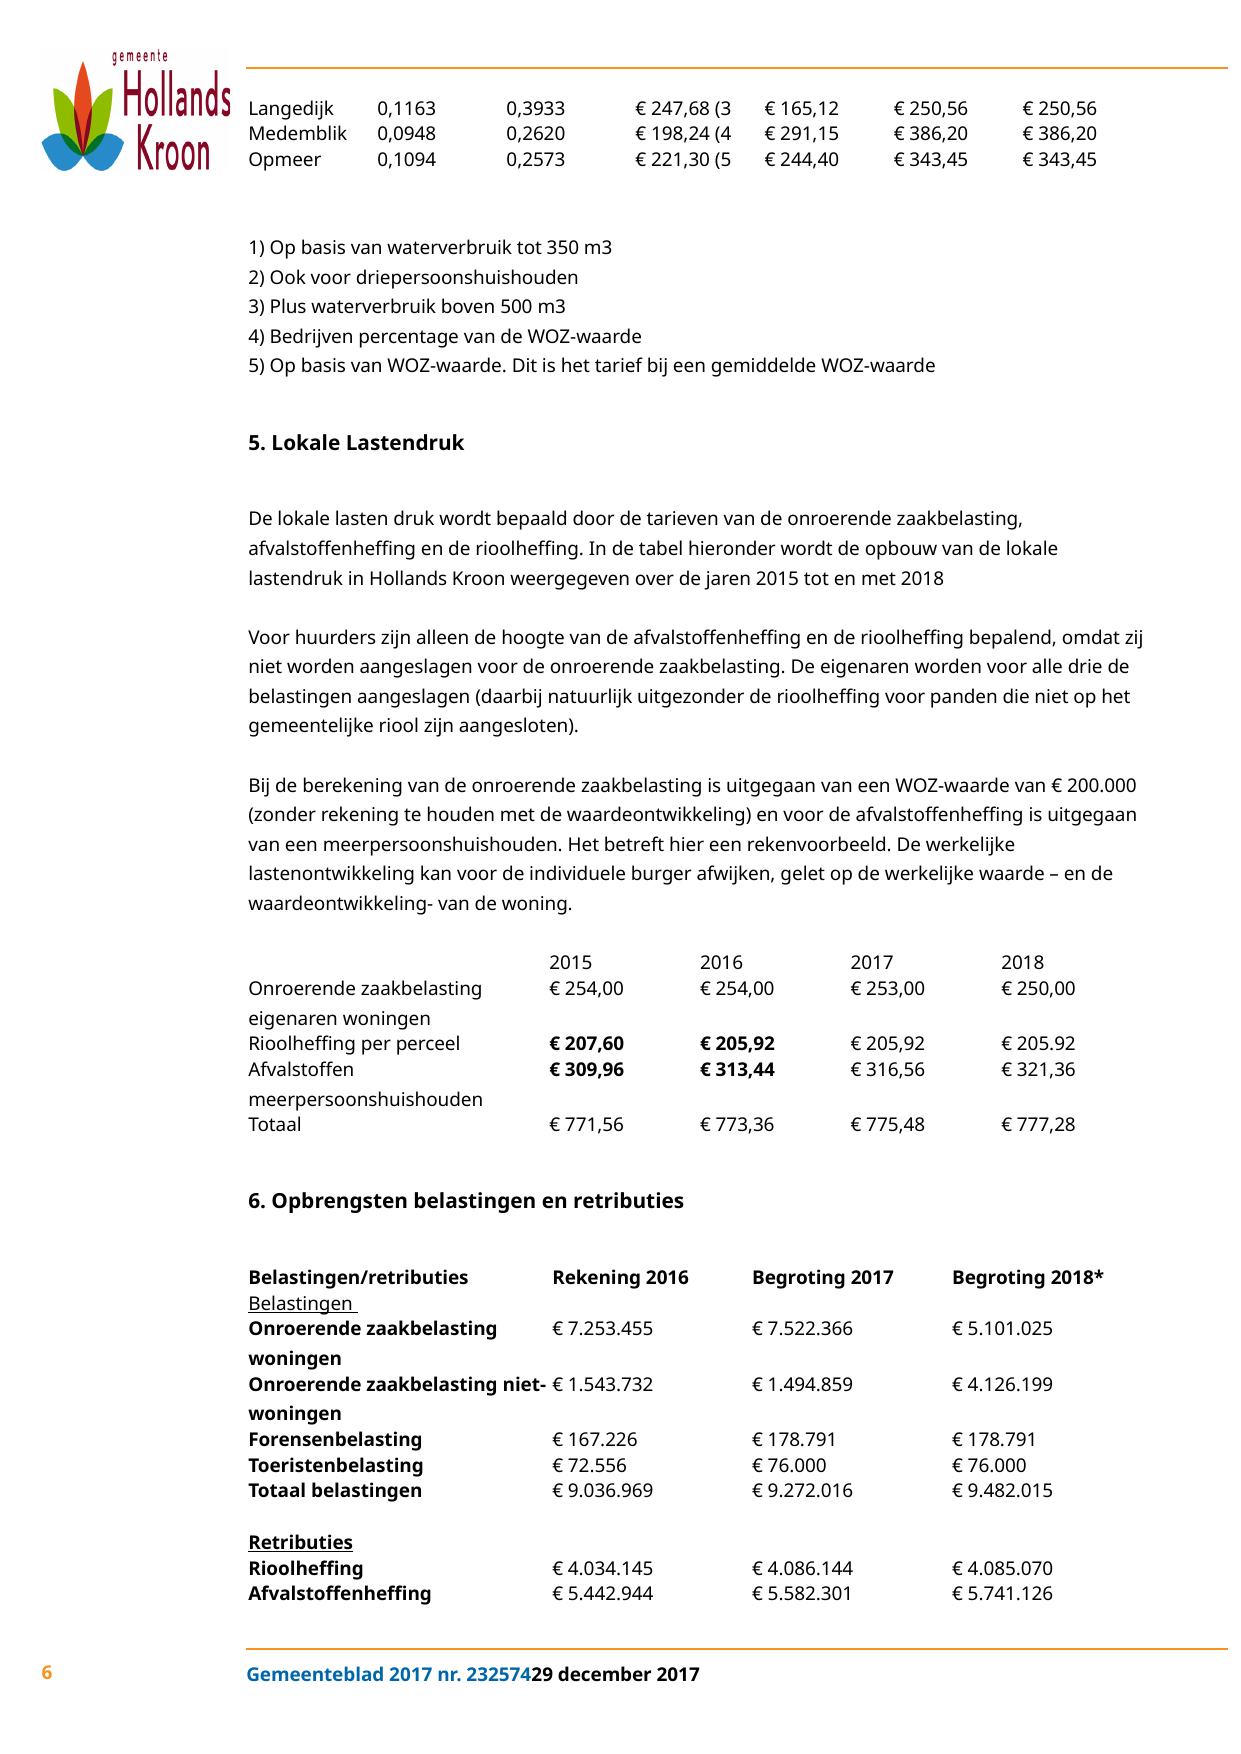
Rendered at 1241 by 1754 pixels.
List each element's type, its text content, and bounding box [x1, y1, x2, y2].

text 6. Opbrengsten belastingen en retributies [248, 1186, 1152, 1214]
table_cell [552, 1290, 752, 1315]
text 5) Op basis van WOZ-waarde. Dit is het tarief bij een gemiddelde WOZ-waarde [248, 353, 1152, 378]
text 3) Plus waterverbruik boven 500 m3 [248, 293, 1152, 319]
table_cell € 4.034.145 [552, 1555, 752, 1580]
table_cell [752, 1290, 952, 1315]
table_header Begroting 2018* [952, 1264, 1152, 1290]
table_cell € 313,44 [700, 1056, 850, 1112]
table_cell Opmeer [248, 146, 377, 172]
table_cell € 254,00 [700, 975, 850, 1031]
table_cell € 178.791 [952, 1426, 1152, 1452]
table_cell € 5.741.126 [952, 1580, 1152, 1606]
table_cell [952, 1503, 1152, 1529]
table_cell € 7.522.366 [752, 1315, 952, 1371]
table_header 2015 [549, 950, 700, 975]
table_cell Onroerende zaakbelasting niet-woningen [248, 1371, 552, 1426]
table_cell 0,2620 [506, 121, 635, 146]
text 5. Lokale Lastendruk [248, 428, 1152, 456]
table_cell 0,1094 [377, 146, 506, 172]
table_cell 0,0948 [377, 121, 506, 146]
table_header Rekening 2016 [552, 1264, 752, 1290]
table_cell Rioolheffing [248, 1555, 552, 1580]
table_cell [952, 1529, 1152, 1555]
table_cell € 205.92 [1001, 1031, 1152, 1056]
table_cell € 205,92 [700, 1031, 850, 1056]
table_cell € 775,48 [850, 1112, 1001, 1137]
text Voor huurders zijn alleen de hoogte van de afvalstoffenheffing en de rioolheffing bepalend, omdat zij niet worden aangeslagen voor de onroerende zaakbelasting. De eigenaren worden voor alle drie de belastingen aangeslagen (daarbij natuurlijk uitgezonder de rioolheffing voor panden die niet op het gemeentelijke riool zijn aangesloten). [248, 624, 1152, 738]
table_cell 0,1163 [377, 95, 506, 121]
table_cell € 316,56 [850, 1056, 1001, 1112]
table_cell € 207,60 [549, 1031, 700, 1056]
table_cell [952, 1290, 1152, 1315]
table_cell € 76.000 [752, 1452, 952, 1477]
table_cell € 343,45 [1023, 146, 1152, 172]
text Bij de berekening van de onroerende zaakbelasting is uitgegaan van een WOZ-waarde van € 200.000 (zonder rekening te houden met de waardeontwikkeling) en voor de afvalstoffenheffing is uitgegaan van een meerpersoonshuishouden. Het betreft hier een rekenvoorbeeld. De werkelijke lastenontwikkeling kan voor de individuele burger afwijken, gelet op de werkelijke waarde – en de waardeontwikkeling- van de woning. [248, 772, 1152, 916]
table_cell € 76.000 [952, 1452, 1152, 1477]
picture [41, 47, 231, 172]
text De lokale lasten druk wordt bepaald door de tarieven van de onroerende zaakbelasting, afvalstoffenheffing en de rioolheffing. In de tabel hieronder wordt de opbouw van de lokale lastendruk in Hollands Kroon weergegeven over de jaren 2015 tot en met 2018 [248, 506, 1152, 591]
table_cell Onroerende zaakbelasting woningen [248, 1315, 552, 1371]
table_cell € 250,00 [1001, 975, 1152, 1031]
table_cell Onroerende zaakbelasting eigenaren woningen [248, 975, 549, 1031]
table_cell € 178.791 [752, 1426, 952, 1452]
table_cell Afvalstoffen meerpersoonshuishouden [248, 1056, 549, 1112]
table_cell Medemblik [248, 121, 377, 146]
table_cell € 7.253.455 [552, 1315, 752, 1371]
table_cell € 244,40 [764, 146, 893, 172]
table_cell € 205,92 [850, 1031, 1001, 1056]
table_header 2017 [850, 950, 1001, 975]
table_cell € 386,20 [894, 121, 1022, 146]
table_cell € 221,30 (5 [635, 146, 764, 172]
text 4) Bedrijven percentage van de WOZ-waarde [248, 323, 1152, 349]
table_cell [552, 1529, 752, 1555]
table_cell € 321,36 [1001, 1056, 1152, 1112]
table_cell [248, 1503, 552, 1529]
table_header 2016 [700, 950, 850, 975]
table_cell Retributies [248, 1529, 552, 1555]
table_header [248, 950, 549, 975]
table_cell Totaal [248, 1112, 549, 1137]
table_cell € 165,12 [764, 95, 893, 121]
table_cell € 309,96 [549, 1056, 700, 1112]
table_cell Rioolheffing per perceel [248, 1031, 549, 1056]
table_cell € 5.101.025 [952, 1315, 1152, 1371]
table_cell € 771,56 [549, 1112, 700, 1137]
table_cell € 247,68 (3 [635, 95, 764, 121]
table_cell € 254,00 [549, 975, 700, 1031]
table_header Begroting 2017 [752, 1264, 952, 1290]
table_header 2018 [1001, 950, 1152, 975]
table_cell € 291,15 [764, 121, 893, 146]
table_cell Forensenbelasting [248, 1426, 552, 1452]
table_header Belastingen/retributies [248, 1264, 552, 1290]
table_cell € 253,00 [850, 975, 1001, 1031]
table_cell € 250,56 [894, 95, 1022, 121]
table_cell € 167.226 [552, 1426, 752, 1452]
table_cell [752, 1503, 952, 1529]
table_cell 0,3933 [506, 95, 635, 121]
table_cell [752, 1529, 952, 1555]
table_cell € 386,20 [1023, 121, 1152, 146]
table_cell € 9.482.015 [952, 1478, 1152, 1503]
table_cell € 9.272.016 [752, 1478, 952, 1503]
table_cell [552, 1503, 752, 1529]
table_cell € 773,36 [700, 1112, 850, 1137]
table_cell € 4.086.144 [752, 1555, 952, 1580]
table_cell € 1.543.732 [552, 1371, 752, 1426]
table_cell € 72.556 [552, 1452, 752, 1477]
text 2) Ook voor driepersoonshuishouden [248, 264, 1152, 290]
table_cell € 9.036.969 [552, 1478, 752, 1503]
table_cell Totaal belastingen [248, 1478, 552, 1503]
table_cell € 1.494.859 [752, 1371, 952, 1426]
table_cell Langedijk [248, 95, 377, 121]
table_cell € 343,45 [894, 146, 1022, 172]
table_cell 0,2573 [506, 146, 635, 172]
table_cell € 250,56 [1023, 95, 1152, 121]
table_cell Afvalstoffenheffing [248, 1580, 552, 1606]
table_cell Toeristenbelasting [248, 1452, 552, 1477]
table_cell € 198,24 (4 [635, 121, 764, 146]
text 1) Op basis van waterverbruik tot 350 m3 [248, 234, 1152, 260]
table_cell € 777,28 [1001, 1112, 1152, 1137]
table_cell € 5.582.301 [752, 1580, 952, 1606]
table_cell € 4.085.070 [952, 1555, 1152, 1580]
table_cell € 4.126.199 [952, 1371, 1152, 1426]
table_cell € 5.442.944 [552, 1580, 752, 1606]
table_cell Belastingen [248, 1290, 552, 1315]
